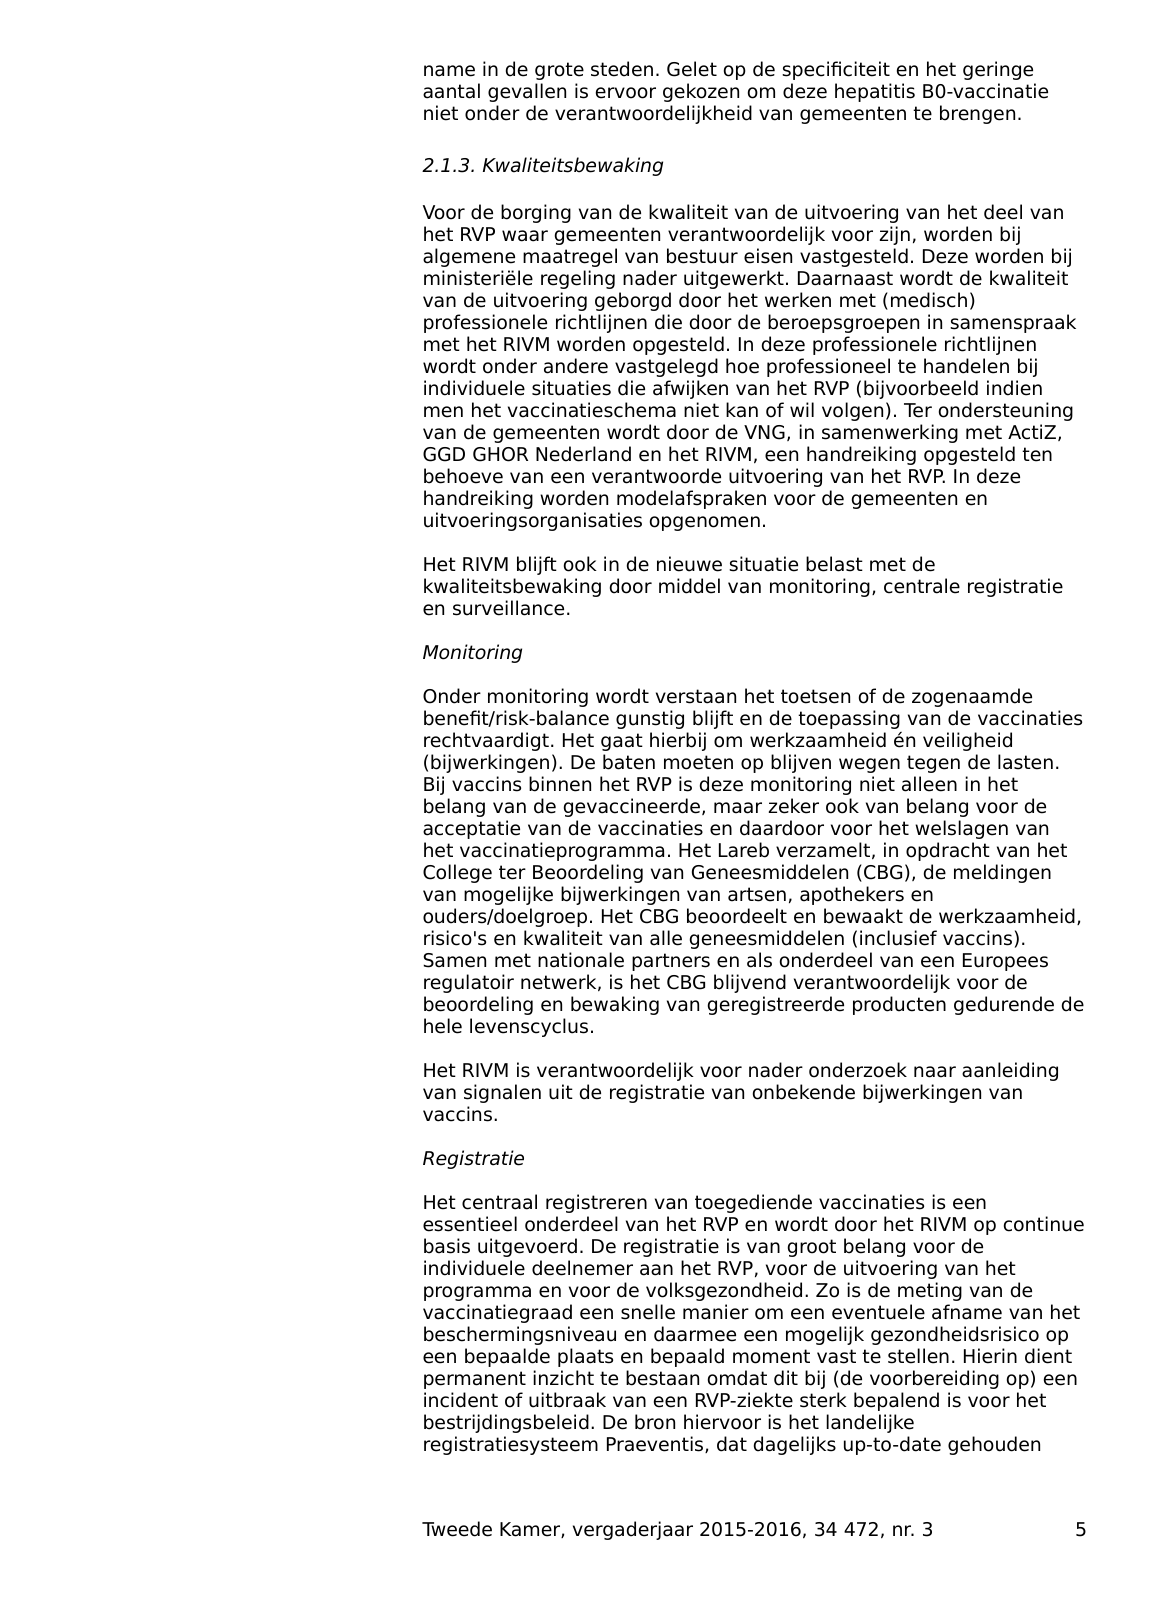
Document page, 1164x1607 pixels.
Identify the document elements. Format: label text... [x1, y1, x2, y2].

subtitle Monitoring [422, 642, 1087, 664]
text Het centraal registreren van toegediende vaccinaties is een essentieel onderdeel van het RVP en wordt door het RIVM op continue basis uitgevoerd. De registratie is van groot belang voor de individuele deelnemer aan het RVP, voor de uitvoering van het programma en voor de volksgezondheid. Zo is de meting van de vaccinatiegraad een snelle manier om een eventuele afname van het beschermingsniveau en daarmee een mogelijk gezondheidsrisico op een bepaalde plaats en bepaald moment vast te stellen. Hierin dient permanent inzicht te bestaan omdat dit bij (de voorbereiding op) een incident of uitbraak van een RVP-ziekte sterk bepalend is voor het bestrijdingsbeleid. De bron hiervoor is het landelijke registratiesysteem Praeventis, dat dagelijks up-to-date gehouden [422, 1192, 1087, 1456]
subtitle 2.1.3. Kwaliteitsbewaking [422, 155, 1087, 177]
text Het RIVM blijft ook in de nieuwe situatie belast met de kwaliteitsbewaking door middel van monitoring, centrale registratie en surveillance. [422, 554, 1087, 620]
text name in de grote steden. Gelet op de specificiteit en het geringe aantal gevallen is ervoor gekozen om deze hepatitis B0-vaccinatie niet onder de verantwoordelijkheid van gemeenten te brengen. [422, 59, 1087, 125]
subtitle Registratie [422, 1148, 1087, 1170]
text Onder monitoring wordt verstaan het toetsen of de zogenaamde benefit/risk-balance gunstig blijft en de toepassing van de vaccinaties rechtvaardigt. Het gaat hierbij om werkzaamheid én veiligheid (bijwerkingen). De baten moeten op blijven wegen tegen de lasten. Bij vaccins binnen het RVP is deze monitoring niet alleen in het belang van de gevaccineerde, maar zeker ook van belang voor de acceptatie van de vaccinaties en daardoor voor het welslagen van het vaccinatieprogramma. Het Lareb verzamelt, in opdracht van het College ter Beoordeling van Geneesmiddelen (CBG), de meldingen van mogelijke bijwerkingen van artsen, apothekers en ouders/doelgroep. Het CBG beoordeelt en bewaakt de werkzaamheid, risico's en kwaliteit van alle geneesmiddelen (inclusief vaccins). Samen met nationale partners en als onderdeel van een Europees regulatoir netwerk, is het CBG blijvend verantwoordelijk voor de beoordeling en bewaking van geregistreerde producten gedurende de hele levenscyclus. [422, 686, 1087, 1038]
text Voor de borging van de kwaliteit van de uitvoering van het deel van het RVP waar gemeenten verantwoordelijk voor zijn, worden bij algemene maatregel van bestuur eisen vastgesteld. Deze worden bij ministeriële regeling nader uitgewerkt. Daarnaast wordt de kwaliteit van de uitvoering geborgd door het werken met (medisch) professionele richtlijnen die door de beroepsgroepen in samenspraak met het RIVM worden opgesteld. In deze professionele richtlijnen wordt onder andere vastgelegd hoe professioneel te handelen bij individuele situaties die afwijken van het RVP (bijvoorbeeld indien men het vaccinatieschema niet kan of wil volgen). Ter ondersteuning van de gemeenten wordt door de VNG, in samenwerking met ActiZ, GGD GHOR Nederland en het RIVM, een handreiking opgesteld ten behoeve van een verantwoorde uitvoering van het RVP. In deze handreiking worden modelafspraken voor de gemeenten en uitvoeringsorganisaties opgenomen. [422, 202, 1087, 532]
text Het RIVM is verantwoordelijk voor nader onderzoek naar aanleiding van signalen uit de registratie van onbekende bijwerkingen van vaccins. [422, 1060, 1087, 1126]
